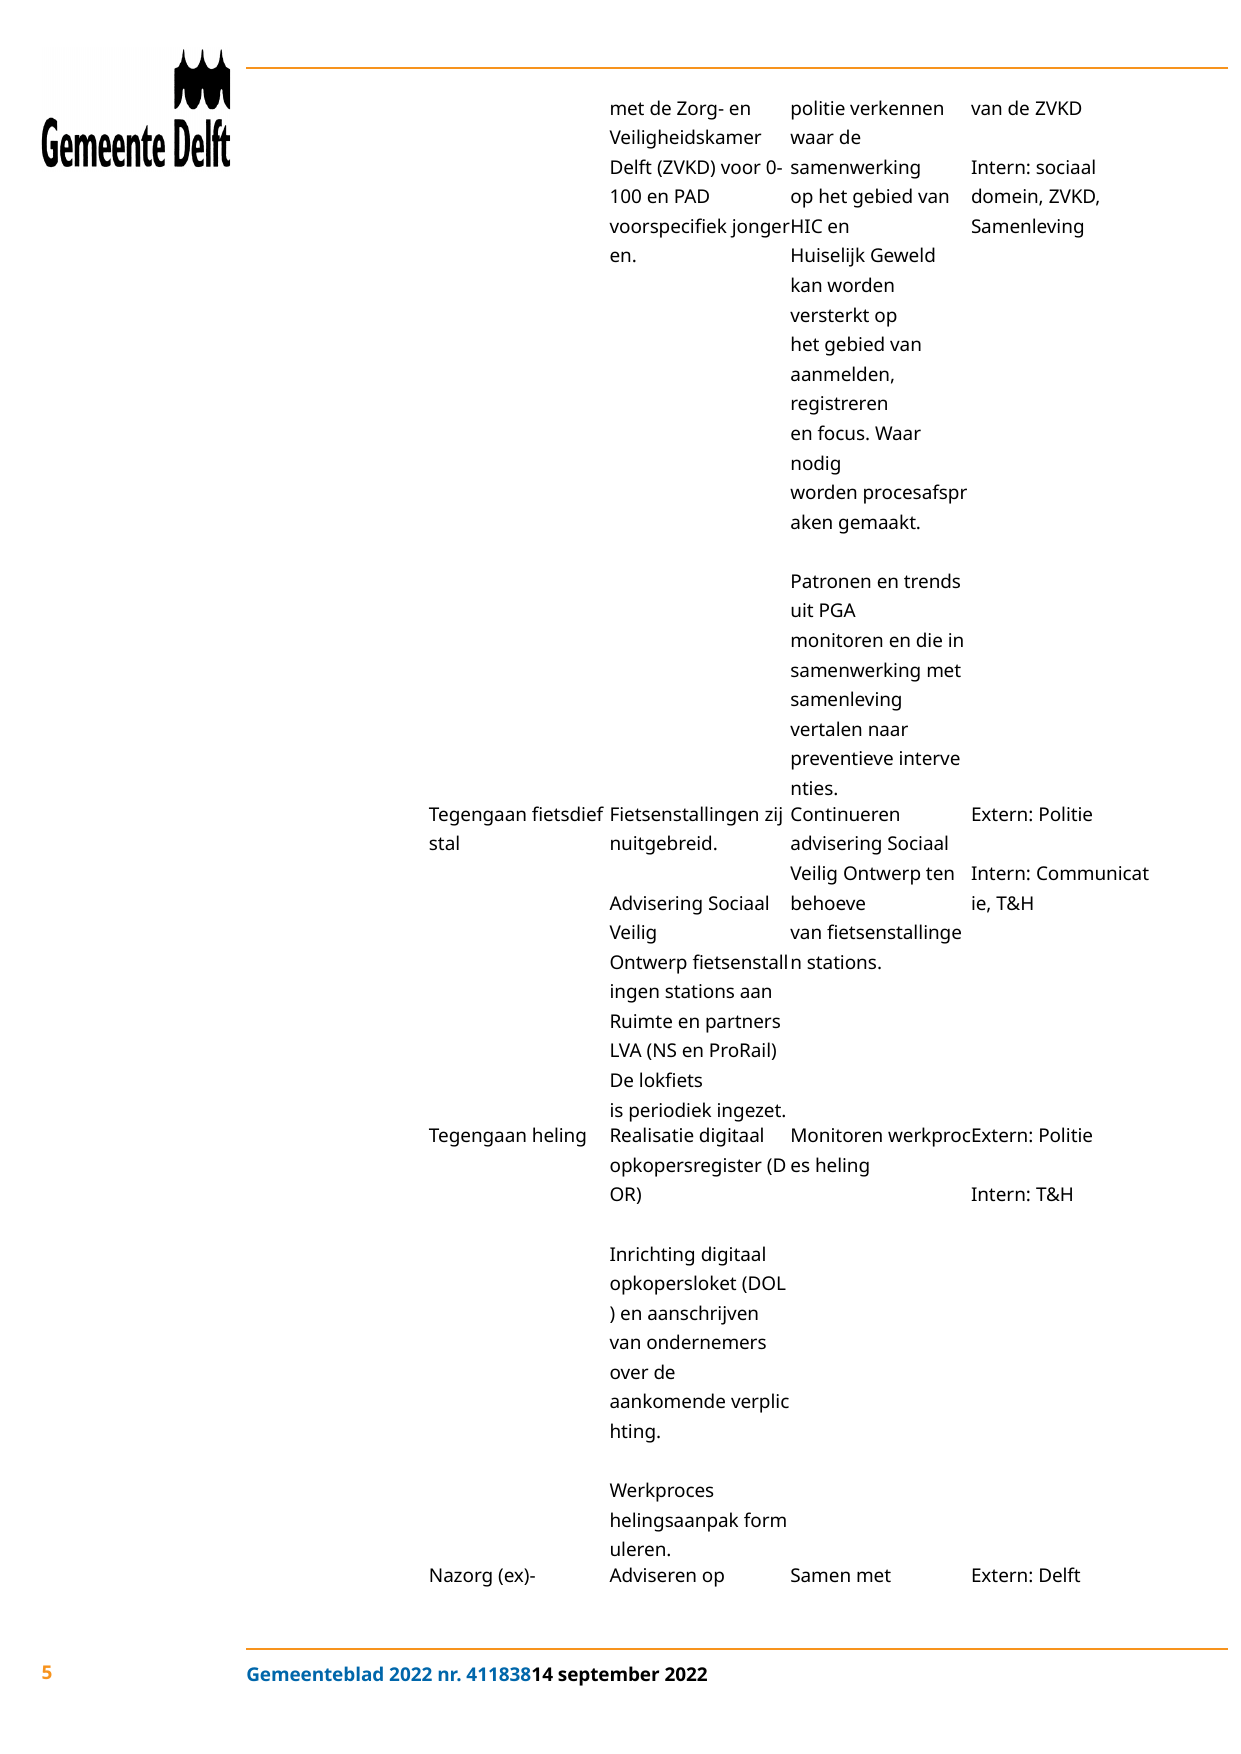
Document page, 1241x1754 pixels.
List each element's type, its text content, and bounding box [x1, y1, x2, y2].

table_cell Extern: Politie Intern: Communicatie, T&H [971, 801, 1152, 1122]
table_cell Extern: Delft [971, 1563, 1152, 1588]
table_cell Extern: Politie Intern: T&H [971, 1123, 1152, 1562]
table_cell [248, 801, 429, 1122]
table_cell [248, 95, 429, 801]
table_cell Realisatie digitaal opkopersregister (DOR) Inrichting digitaal opkopersloket (DOL) en aanschrijven van ondernemers over de aankomende verplichting. Werkproces helingsaanpak formuleren. [609, 1123, 790, 1562]
table_cell [248, 1563, 429, 1588]
table_cell van de ZVKD Intern: sociaal domein, ZVKD, Samenleving [971, 95, 1152, 801]
picture [41, 47, 231, 172]
table_cell Fietsenstallingen zijnuitgebreid. Advisering Sociaal Veilig Ontwerp fietsenstallingen stations aan Ruimte en partners LVA (NS en ProRail) De lokfiets is periodiek ingezet. [609, 801, 790, 1122]
table_cell Tegengaan fietsdiefstal [429, 801, 609, 1122]
table_cell [248, 1123, 429, 1562]
table_cell Nazorg (ex)- [429, 1563, 609, 1588]
table_cell Continueren advisering Sociaal Veilig Ontwerp ten behoeve van fietsenstallingen stations. [790, 801, 971, 1122]
table_cell met de Zorg- en Veiligheidskamer Delft (ZVKD) voor 0-100 en PAD voorspecifiek jongeren. [609, 95, 790, 801]
table_cell Monitoren werkproces heling [790, 1123, 971, 1562]
table_cell Tegengaan heling [429, 1123, 609, 1562]
table_cell Samen met [790, 1563, 971, 1588]
table_cell politie verkennen waar de samenwerking op het gebied van HIC en Huiselijk Geweld kan worden versterkt op het gebied van aanmelden, registreren en focus. Waar nodig worden procesafspraken gemaakt. Patronen en trends uit PGA monitoren en die in samenwerking met samenleving vertalen naar preventieve interventies. [790, 95, 971, 801]
table_cell [429, 95, 609, 801]
table_cell Adviseren op [609, 1563, 790, 1588]
